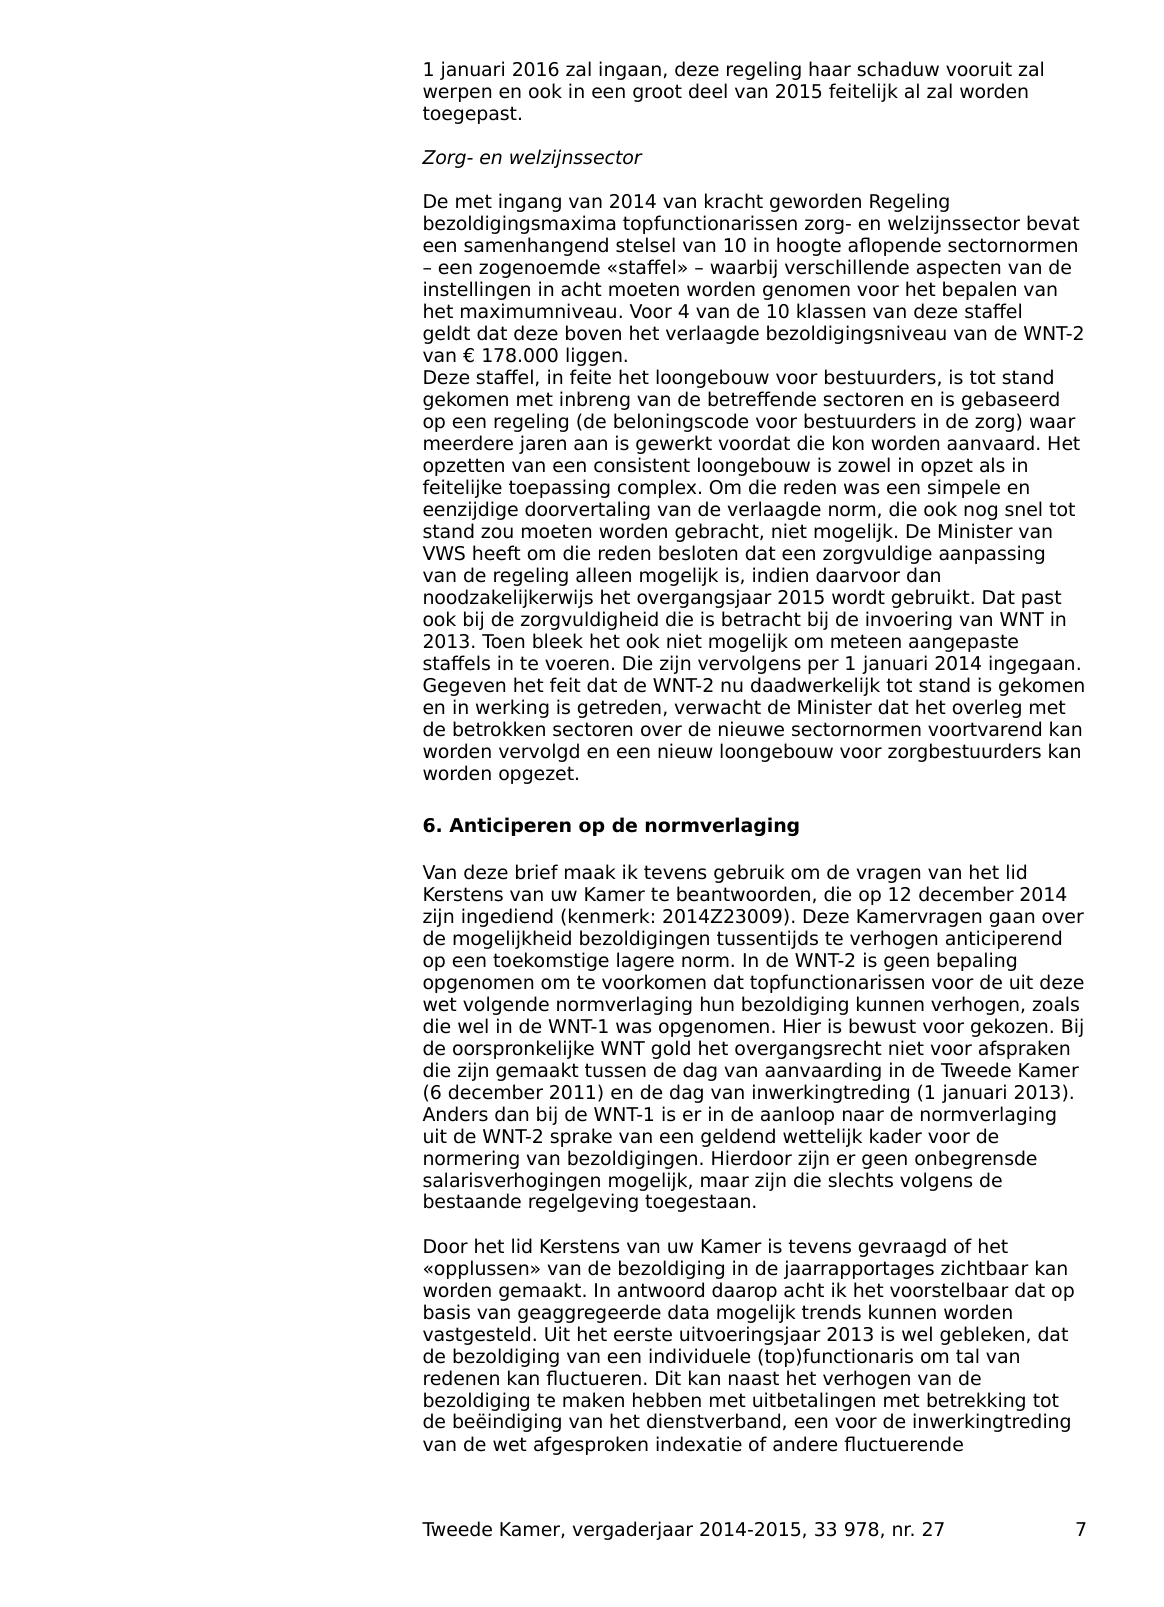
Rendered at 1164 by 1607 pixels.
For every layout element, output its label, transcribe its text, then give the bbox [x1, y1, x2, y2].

text De met ingang van 2014 van kracht geworden Regeling bezoldigingsmaxima topfunctionarissen zorg- en welzijnssector bevat een samenhangend stelsel van 10 in hoogte aflopende sectornormen – een zogenoemde «staffel» – waarbij verschillende aspecten van de instellingen in acht moeten worden genomen voor het bepalen van het maximumniveau. Voor 4 van de 10 klassen van deze staffel [422, 191, 1087, 323]
text Van deze brief maak ik tevens gebruik om de vragen van het lid Kerstens van uw Kamer te beantwoorden, die op 12 december 2014 zijn ingediend (kenmerk: 2014Z23009). Deze Kamervragen gaan over de mogelijkheid bezoldigingen tussentijds te verhogen anticiperend op een toekomstige lagere norm. In de WNT-2 is geen bepaling opgenomen om te voorkomen dat topfunctionarissen voor de uit deze wet volgende normverlaging hun bezoldiging kunnen verhogen, zoals die wel in de WNT-1 was opgenomen. Hier is bewust voor gekozen. Bij de oorspronkelijke WNT gold het overgangsrecht niet voor afspraken die zijn gemaakt tussen de dag van aanvaarding in de Tweede Kamer (6 december 2011) en de dag van inwerkingtreding (1 januari 2013). Anders dan bij de WNT-1 is er in de aanloop naar de normverlaging uit de WNT-2 sprake van een geldend wettelijk kader voor de normering van bezoldigingen. Hierdoor zijn er geen onbegrensde salarisverhogingen mogelijk, maar zijn die slechts volgens de bestaande regelgeving toegestaan. [422, 862, 1087, 1213]
text Door het lid Kerstens van uw Kamer is tevens gevraagd of het «opplussen» van de bezoldiging in de jaarrapportages zichtbaar kan worden gemaakt. In antwoord daarop acht ik het voorstelbaar dat op basis van geaggregeerde data mogelijk trends kunnen worden vastgesteld. Uit het eerste uitvoeringsjaar 2013 is wel gebleken, dat de bezoldiging van een individuele (top)functionaris om tal van redenen kan fluctueren. Dit kan naast het verhogen van de bezoldiging te maken hebben met uitbetalingen met betrekking tot de beëindiging van het dienstverband, een voor de inwerkingtreding van de wet afgesproken indexatie of andere fluctuerende [422, 1236, 1087, 1455]
text 1 januari 2016 zal ingaan, deze regeling haar schaduw vooruit zal werpen en ook in een groot deel van 2015 feitelijk al zal worden toegepast. [422, 59, 1087, 125]
subtitle 6. Anticiperen op de normverlaging [422, 815, 1087, 837]
text geldt dat deze boven het verlaagde bezoldigingsniveau van de WNT-2 van € 178.000 liggen. [422, 323, 1087, 367]
subtitle Zorg- en welzijnssector [422, 147, 1087, 169]
text Deze staffel, in feite het loongebouw voor bestuurders, is tot stand gekomen met inbreng van de betreffende sectoren en is gebaseerd op een regeling (de beloningscode voor bestuurders in de zorg) waar meerdere jaren aan is gewerkt voordat die kon worden aanvaard. Het opzetten van een consistent loongebouw is zowel in opzet als in feitelijke toepassing complex. Om die reden was een simpele en eenzijdige doorvertaling van de verlaagde norm, die ook nog snel tot stand zou moeten worden gebracht, niet mogelijk. De Minister van VWS heeft om die reden besloten dat een zorgvuldige aanpassing van de regeling alleen mogelijk is, indien daarvoor dan noodzakelijkerwijs het overgangsjaar 2015 wordt gebruikt. Dat past ook bij de zorgvuldigheid die is betracht bij de invoering van WNT in 2013. Toen bleek het ook niet mogelijk om meteen aangepaste staffels in te voeren. Die zijn vervolgens per 1 januari 2014 ingegaan. Gegeven het feit dat de WNT-2 nu daadwerkelijk tot stand is gekomen en in werking is getreden, verwacht de Minister dat het overleg met de betrokken sectoren over de nieuwe sectornormen voortvarend kan worden vervolgd en een nieuw loongebouw voor zorgbestuurders kan worden opgezet. [422, 367, 1087, 785]
